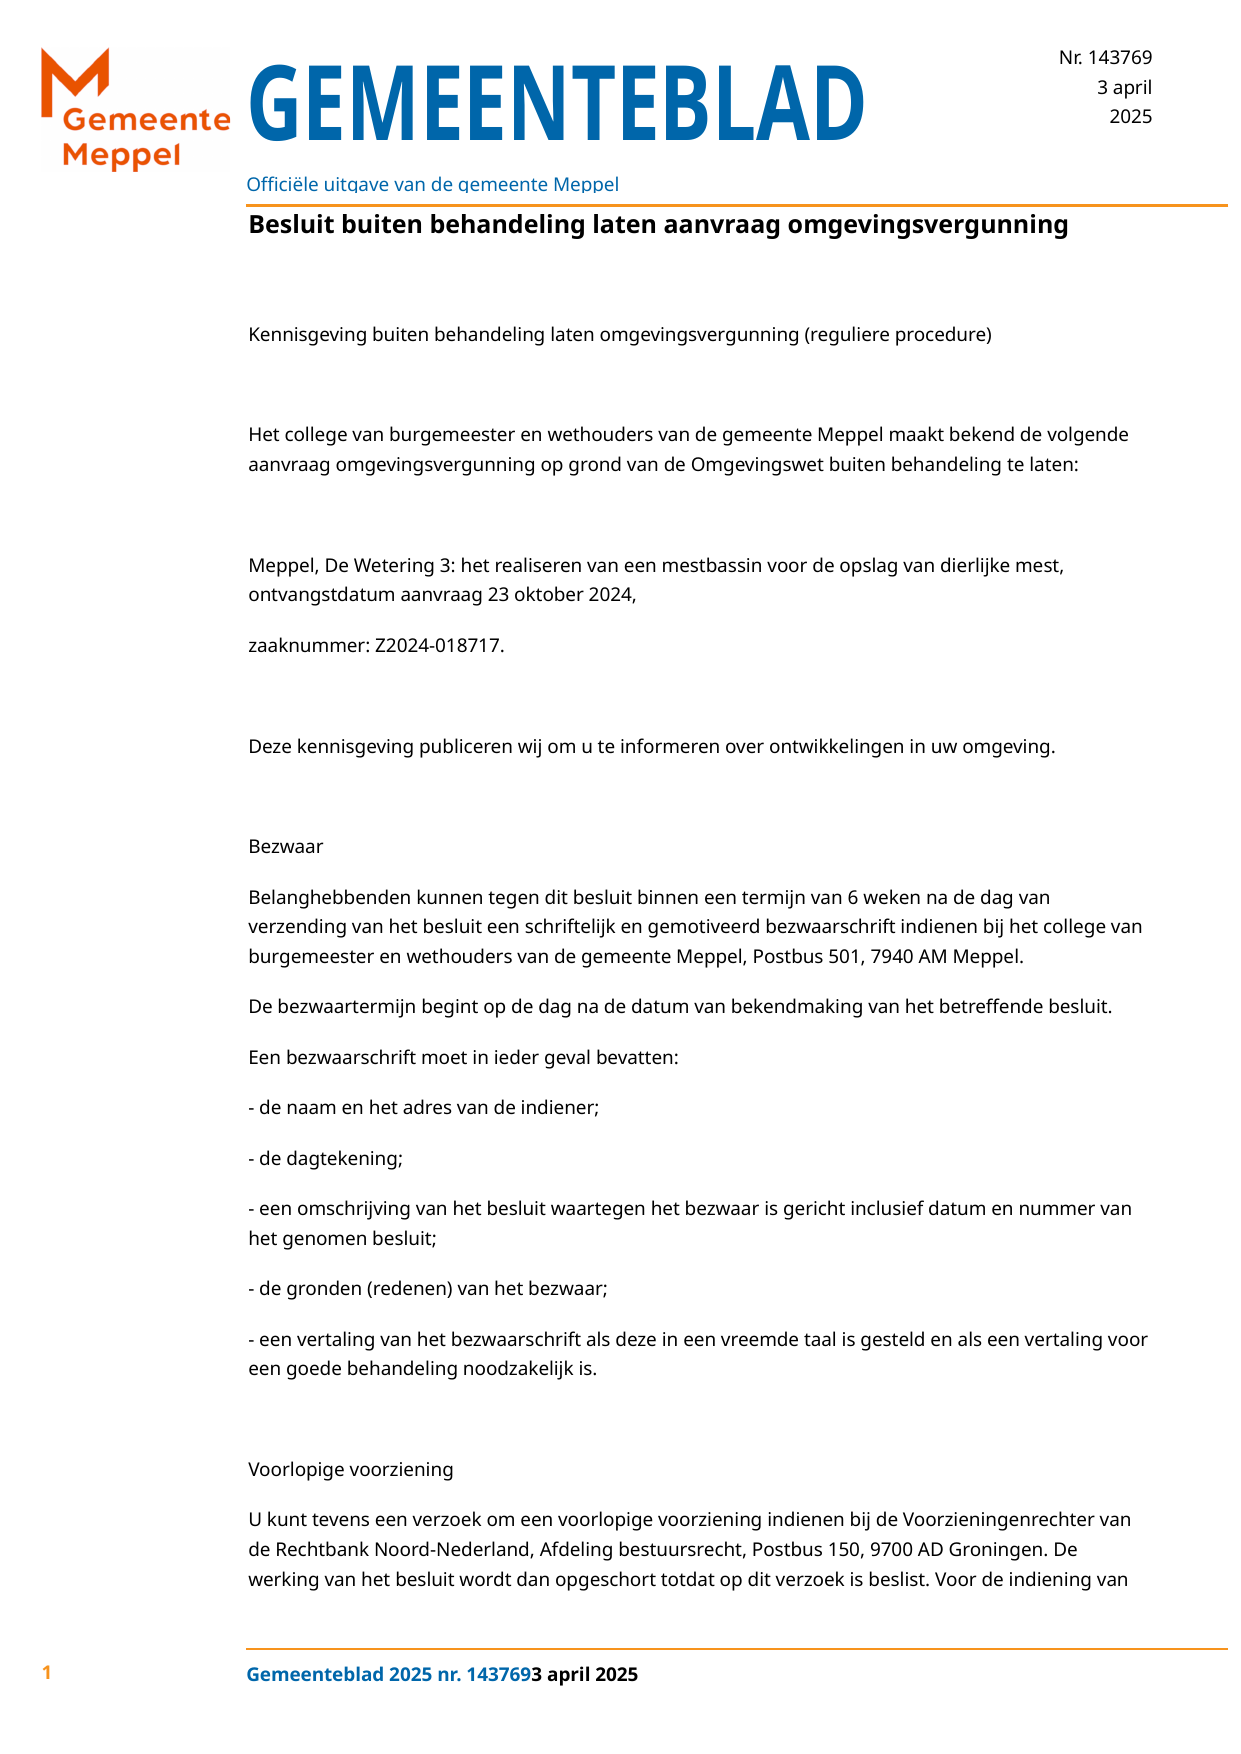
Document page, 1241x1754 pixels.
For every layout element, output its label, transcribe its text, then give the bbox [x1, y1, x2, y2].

text Besluit buiten behandeling laten aanvraag omgevingsvergunning [248, 207, 1152, 241]
picture [41, 47, 231, 172]
text Meppel, De Wetering 3: het realiseren van een mestbassin voor de opslag van dierlijke mest, ontvangstdatum aanvraag 23 oktober 2024, [248, 552, 1152, 607]
text - een omschrijving van het besluit waartegen het bezwaar is gericht inclusief datum en nummer van het genomen besluit; [248, 1195, 1152, 1251]
text - de gronden (redenen) van het bezwaar; [248, 1275, 1152, 1301]
text U kunt tevens een verzoek om een voorlopige voorziening indienen bij de Voorzieningenrechter van de Rechtbank Noord-Nederland, Afdeling bestuursrecht, Postbus 150, 9700 AD Groningen. De werking van het besluit wordt dan opgeschort totdat op dit verzoek is beslist. Voor de indiening van [248, 1507, 1152, 1591]
text - een vertaling van het bezwaarschrift als deze in een vreemde taal is gesteld en als een vertaling voor een goede behandeling noodzakelijk is. [248, 1326, 1152, 1381]
text Deze kennisgeving publiceren wij om u te informeren over ontwikkelingen in uw omgeving. [248, 733, 1152, 758]
text Bezwaar [248, 834, 1152, 859]
text - de dagtekening; [248, 1145, 1152, 1171]
text Een bezwaarschrift moet in ieder geval bevatten: [248, 1044, 1152, 1070]
text Kennisgeving buiten behandeling laten omgevingsvergunning (reguliere procedure) [248, 321, 1152, 346]
text - de naam en het adres van de indiener; [248, 1094, 1152, 1120]
text zaaknummer: Z2024-018717. [248, 632, 1152, 658]
text Voorlopige voorziening [248, 1456, 1152, 1482]
text Het college van burgemeester en wethouders van de gemeente Meppel maakt bekend de volgende aanvraag omgevingsvergunning op grond van de Omgevingswet buiten behandeling te laten: [248, 422, 1152, 477]
text De bezwaartermijn begint op de dag na de datum van bekendmaking van het betreffende besluit. [248, 994, 1152, 1019]
text Belanghebbenden kunnen tegen dit besluit binnen een termijn van 6 weken na de dag van verzending van het besluit een schriftelijk en gemotiveerd bezwaarschrift indienen bij het college van burgemeester en wethouders van de gemeente Meppel, Postbus 501, 7940 AM Meppel. [248, 884, 1152, 969]
